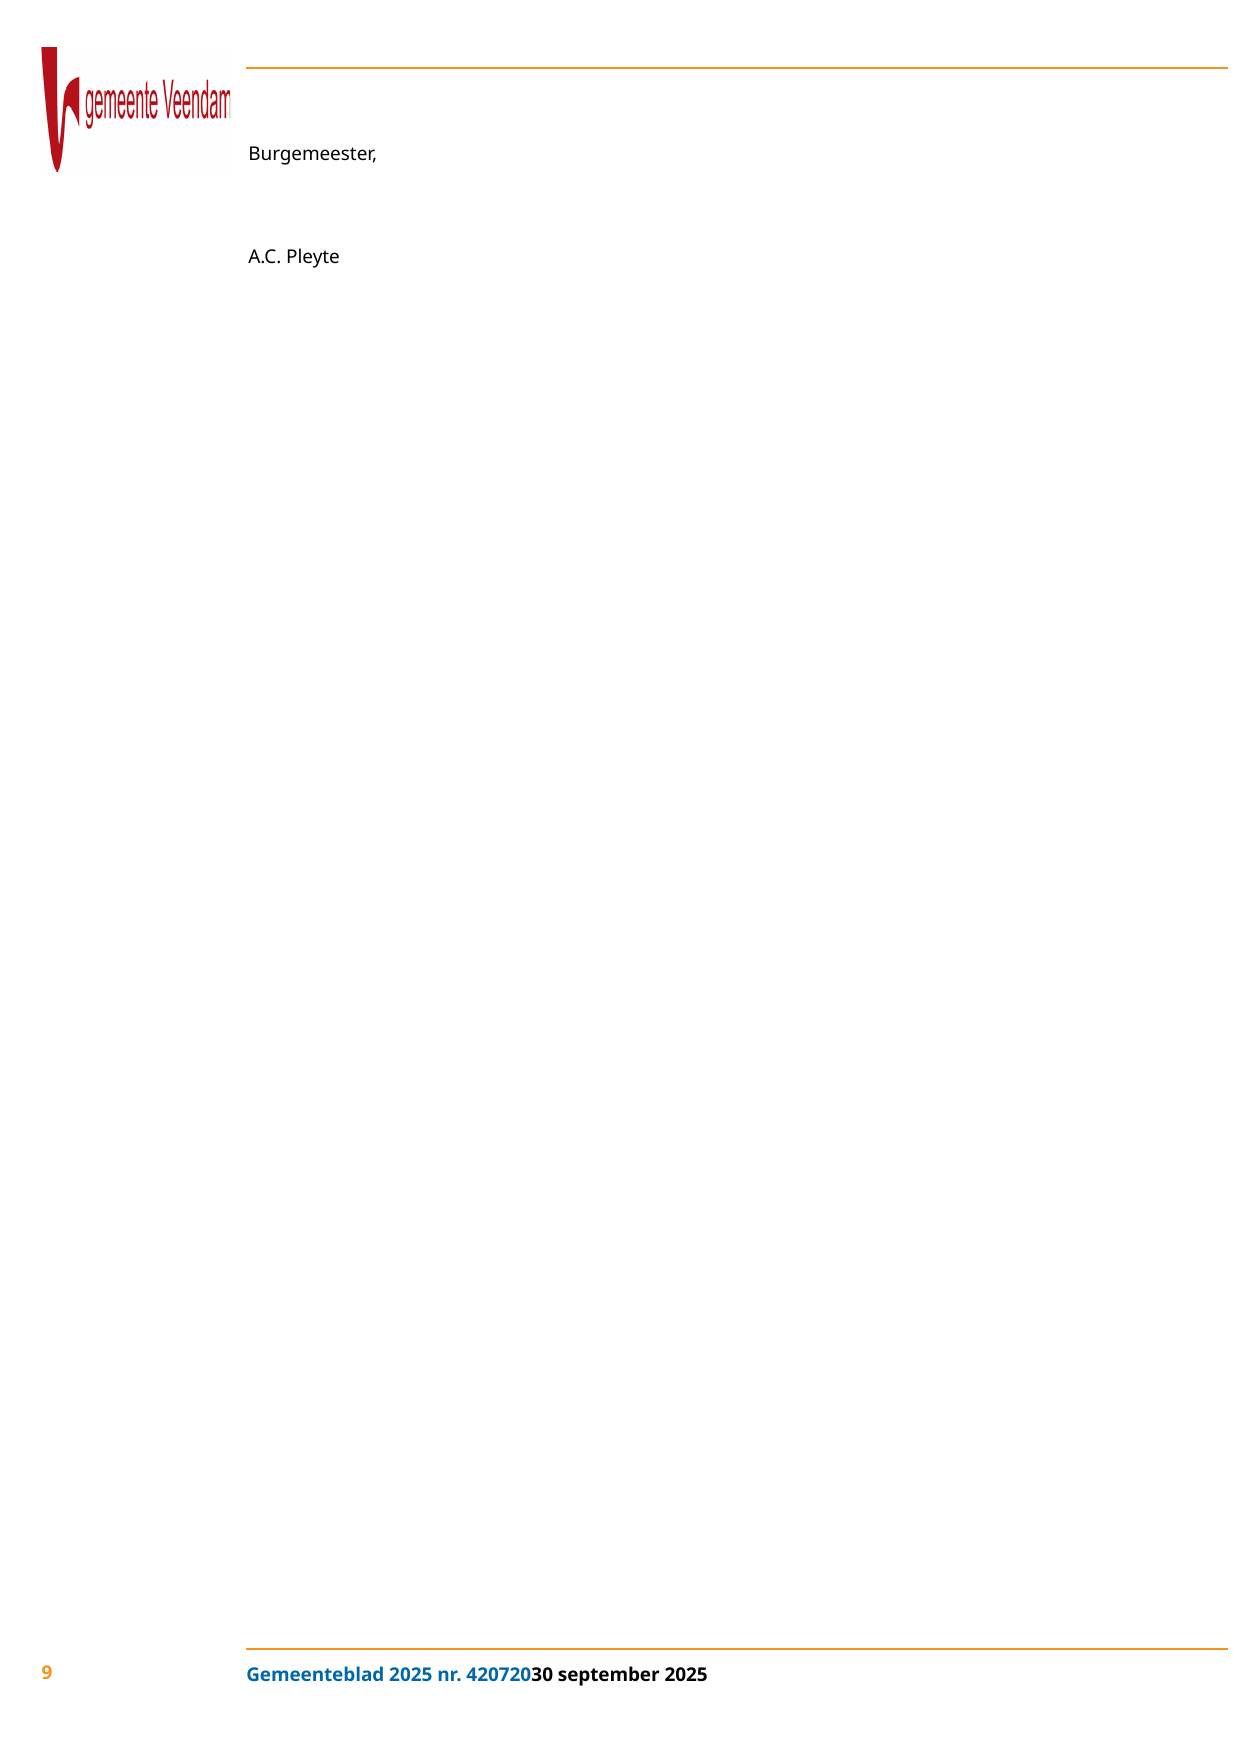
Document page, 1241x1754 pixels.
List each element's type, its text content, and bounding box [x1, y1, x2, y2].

text Burgemeester, [248, 140, 1152, 166]
text A.C. Pleyte [248, 243, 1152, 269]
picture [41, 47, 231, 172]
